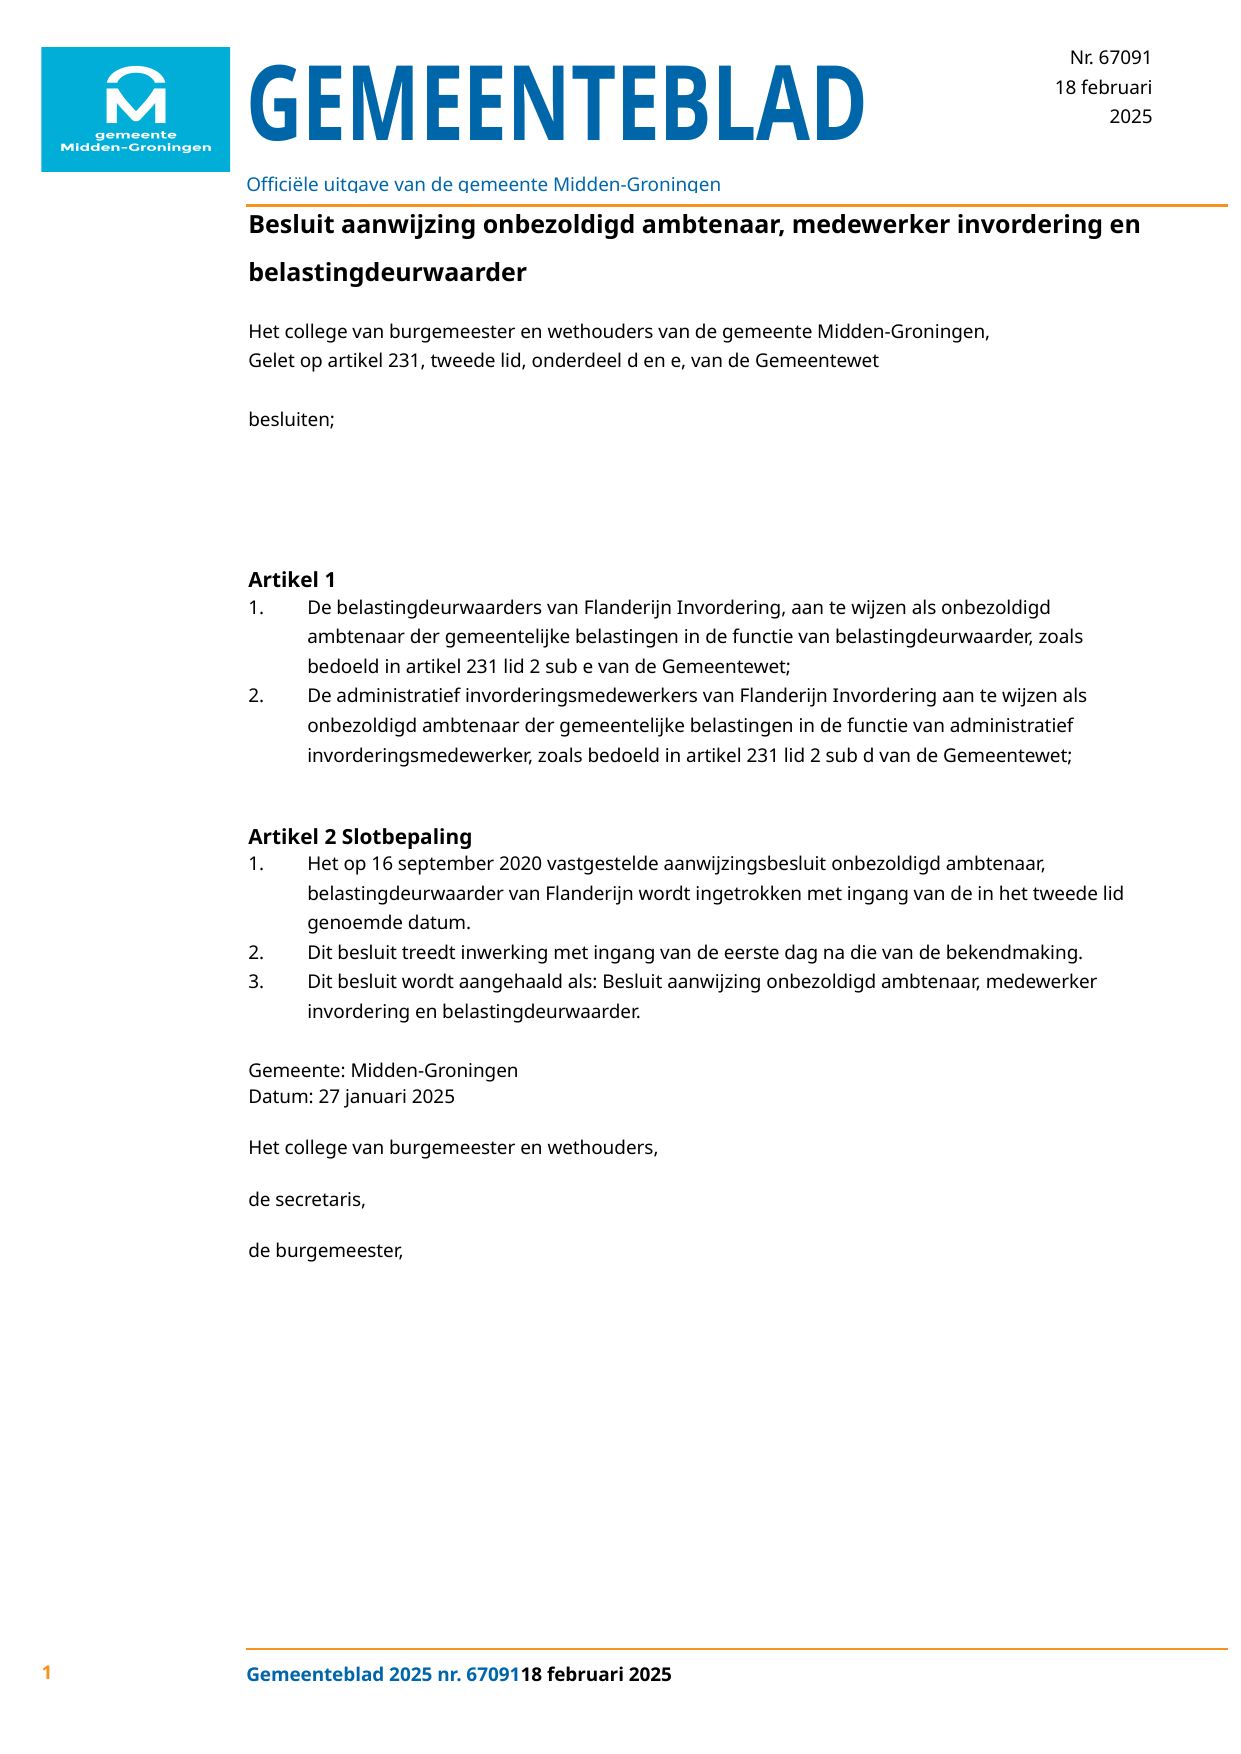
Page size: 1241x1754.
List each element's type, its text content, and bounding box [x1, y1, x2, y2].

picture [107, 89, 165, 122]
list Het op 16 september 2020 vastgestelde aanwijzingsbesluit onbezoldigd ambtenaar, belastingdeurwaarder van Flanderijn wordt ingetrokken met ingang van de in het tweede lid genoemde datum. [248, 850, 1152, 935]
text Besluit aanwijzing onbezoldigd ambtenaar, medewerker invordering en belastingdeurwaarder [248, 207, 1152, 288]
text Datum: 27 januari 2025 [248, 1083, 1152, 1109]
text Het college van burgemeester en wethouders van de gemeente Midden-Groningen, [248, 318, 1152, 344]
list De belastingdeurwaarders van Flanderijn Invordering, aan te wijzen als onbezoldigd ambtenaar der gemeentelijke belastingen in de functie van belastingdeurwaarder, zoals bedoeld in artikel 231 lid 2 sub e van de Gemeentewet; [248, 594, 1152, 679]
picture [184, 146, 190, 153]
text besluiten; [248, 407, 1152, 432]
text Gelet op artikel 231, tweede lid, onderdeel d en e, van de Gemeentewet [248, 347, 1152, 373]
list De administratief invorderingsmedewerkers van Flanderijn Invordering aan te wijzen als onbezoldigd ambtenaar der gemeentelijke belastingen in de functie van administratief invorderingsmedewerker, zoals bedoeld in artikel 231 lid 2 sub d van de Gemeentewet; [248, 683, 1152, 768]
text Artikel 2 Slotbepaling [248, 822, 1152, 850]
picture [108, 66, 164, 82]
text de burgemeester, [248, 1237, 1152, 1263]
text de secretaris, [248, 1186, 1152, 1212]
text Gemeente: Midden-Groningen [248, 1057, 1152, 1083]
list Dit besluit treedt inwerking met ingang van de eerste dag na die van de bekendmaking. [248, 939, 1152, 965]
text Artikel 1 [248, 566, 1152, 594]
list Dit besluit wordt aangehaald als: Besluit aanwijzing onbezoldigd ambtenaar, medewerker invordering en belastingdeurwaarder. [248, 969, 1152, 1024]
text Het college van burgemeester en wethouders, [248, 1134, 1152, 1160]
